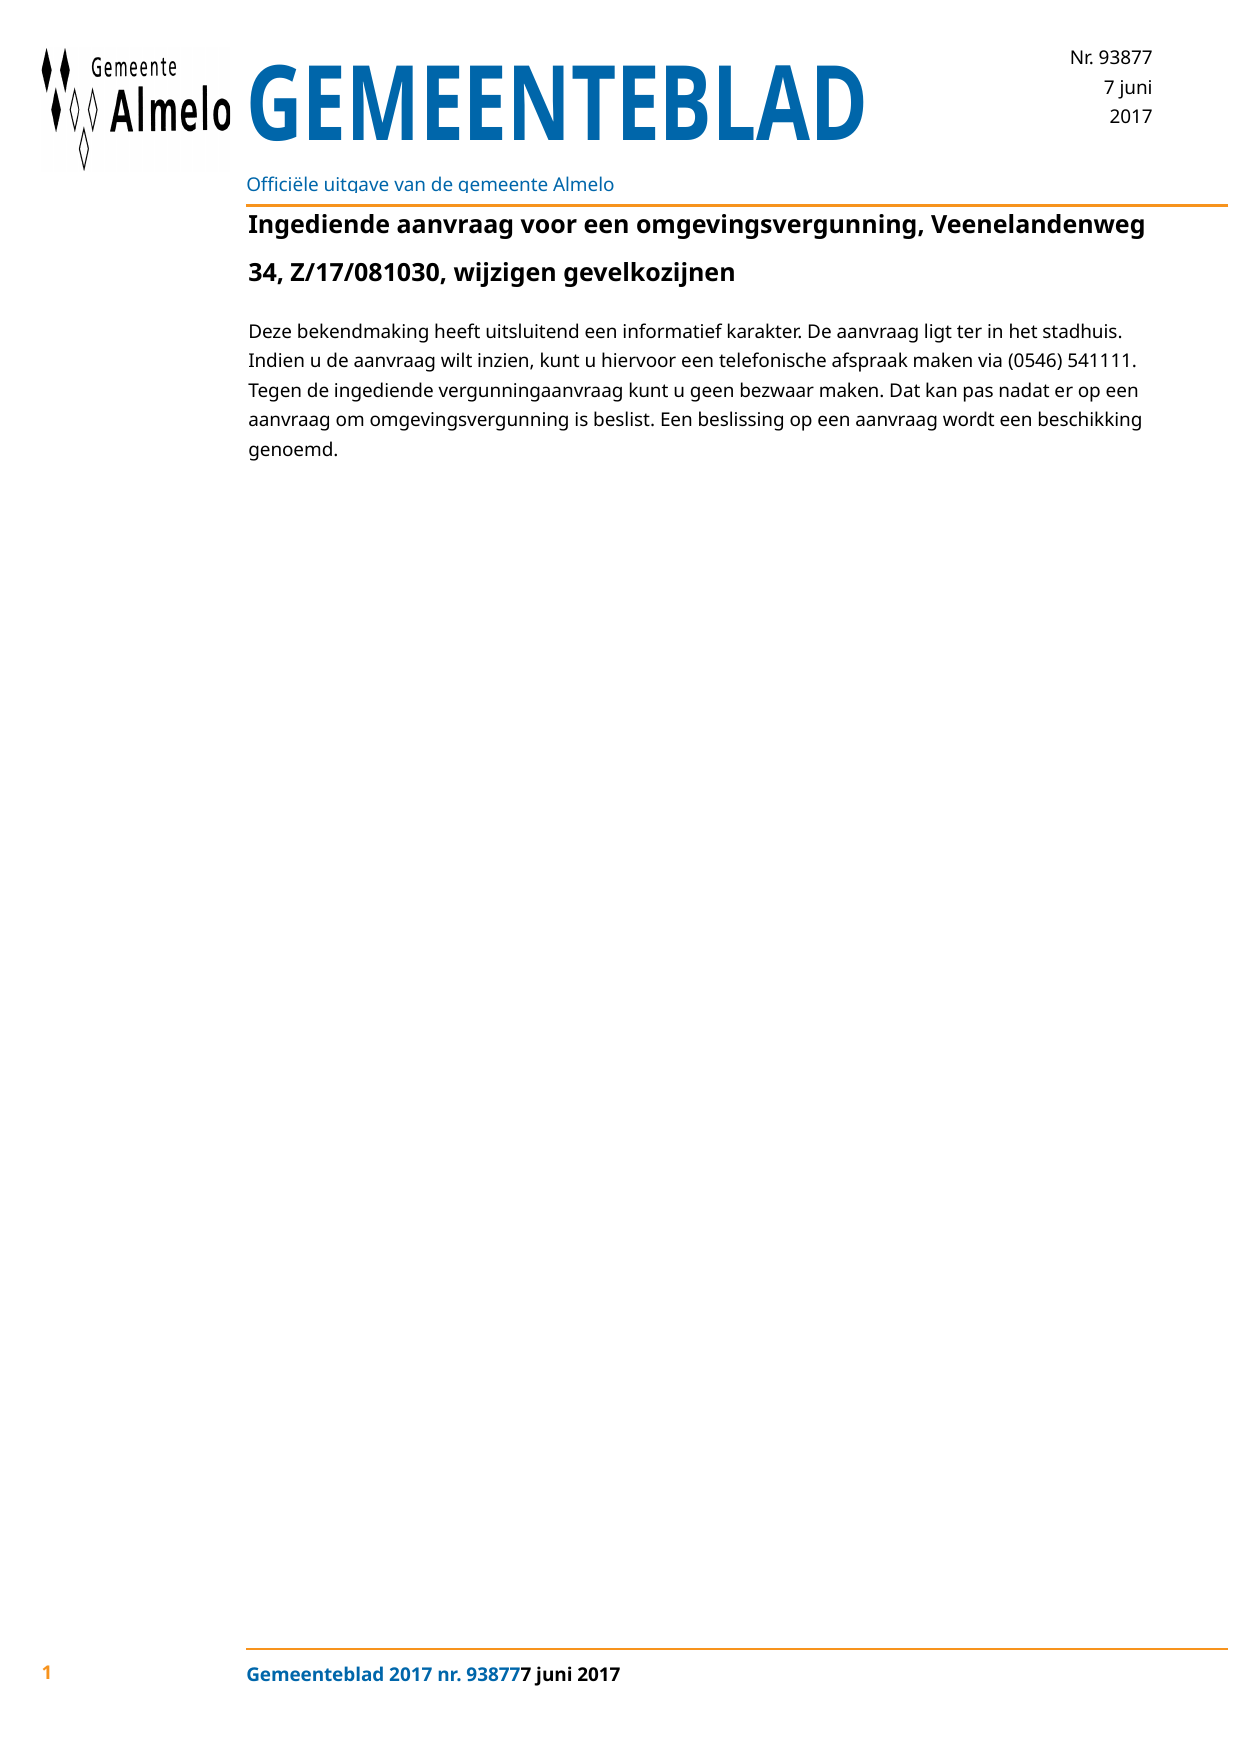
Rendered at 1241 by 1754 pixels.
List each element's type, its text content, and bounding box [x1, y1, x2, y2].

text Ingediende aanvraag voor een omgevingsvergunning, Veenelandenweg 34, Z/17/081030, wijzigen gevelkozijnen [248, 207, 1152, 288]
picture [41, 47, 231, 172]
text Deze bekendmaking heeft uitsluitend een informatief karakter. De aanvraag ligt ter in het stadhuis. Indien u de aanvraag wilt inzien, kunt u hiervoor een telefonische afspraak maken via (0546) 541111. Tegen de ingediende vergunningaanvraag kunt u geen bezwaar maken. Dat kan pas nadat er op een aanvraag om omgevingsvergunning is beslist. Een beslissing op een aanvraag wordt een beschikking genoemd. [248, 318, 1152, 462]
